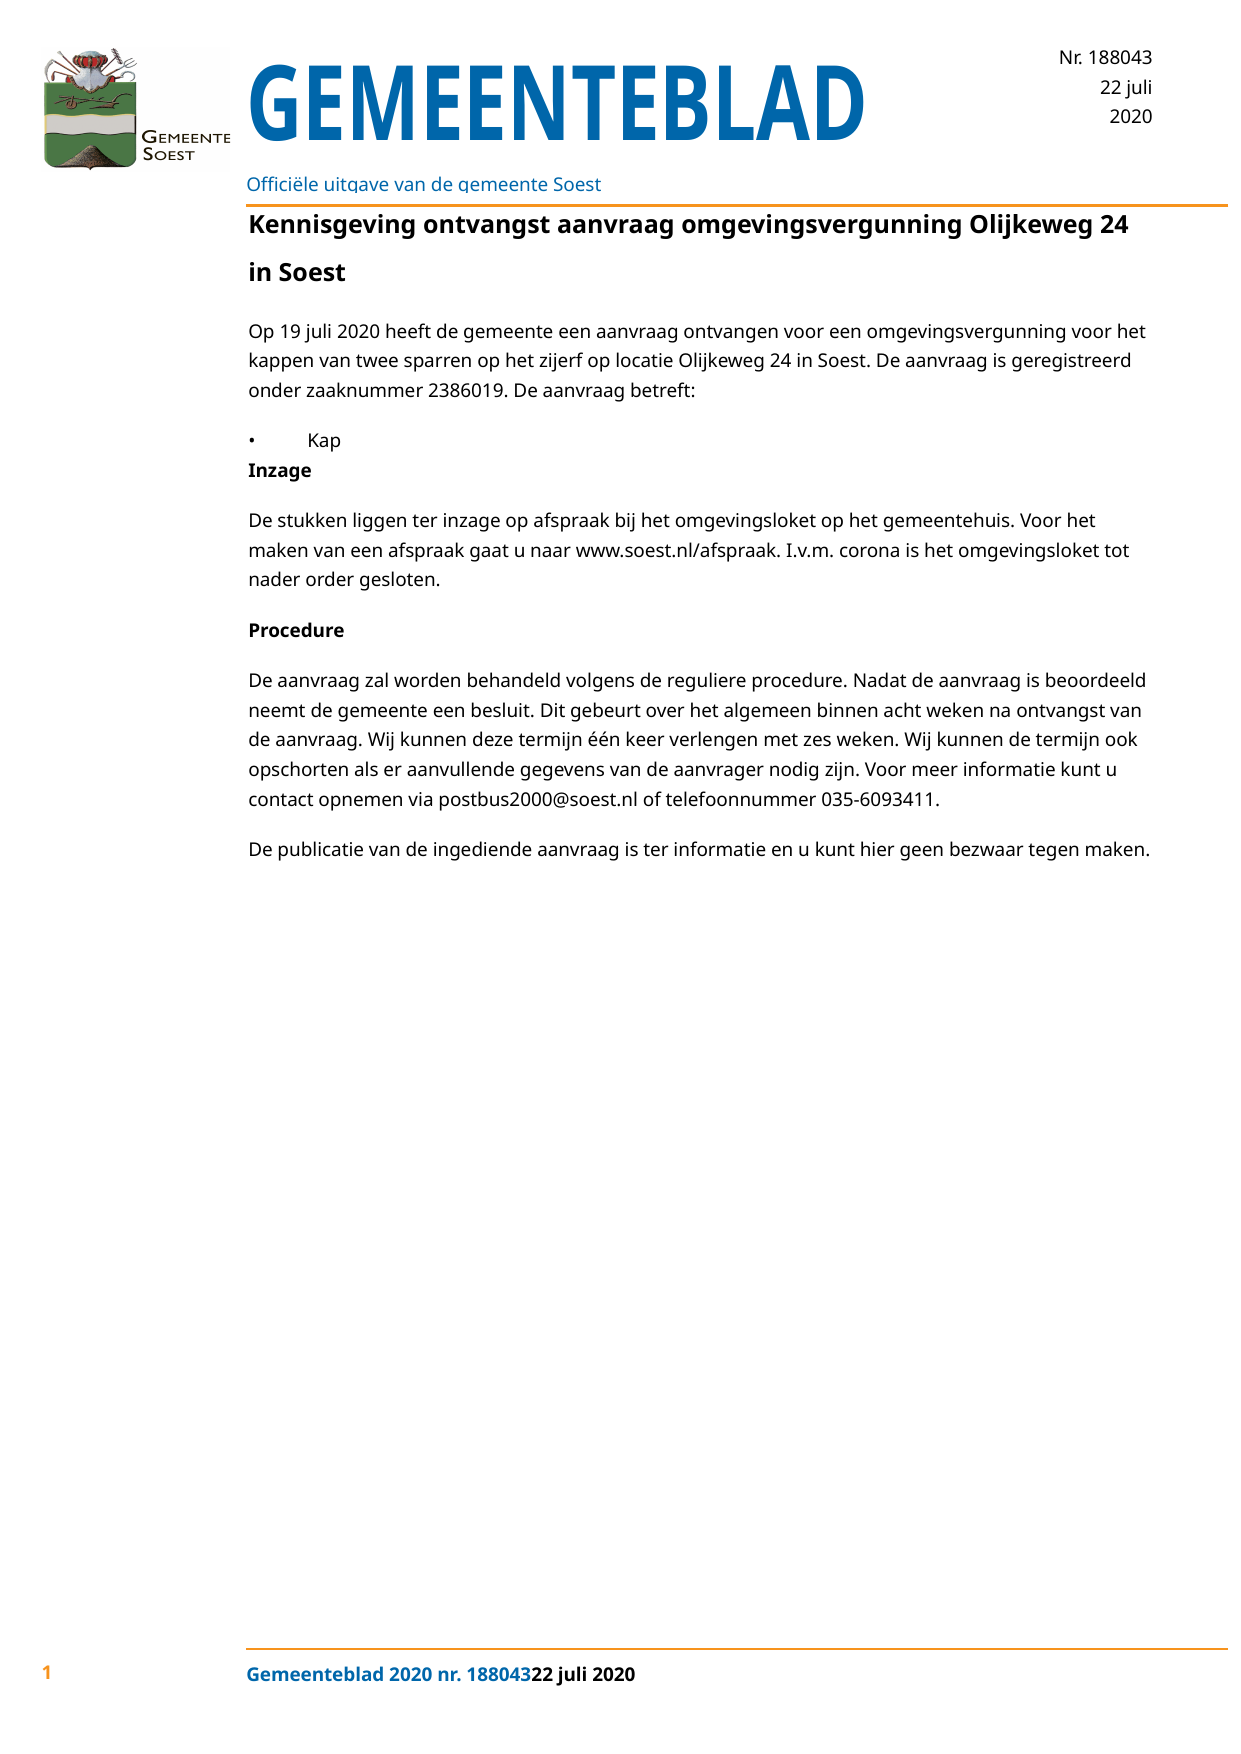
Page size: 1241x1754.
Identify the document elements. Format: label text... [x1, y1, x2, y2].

text De stukken liggen ter inzage op afspraak bij het omgevingsloket op het gemeentehuis. Voor het maken van een afspraak gaat u naar www.soest.nl/afspraak. I.v.m. corona is het omgevingsloket tot nader order gesloten. [248, 507, 1152, 592]
text Procedure [248, 617, 1152, 643]
text De publicatie van de ingediende aanvraag is ter informatie en u kunt hier geen bezwaar tegen maken. [248, 836, 1152, 862]
text Inzage [248, 457, 1152, 483]
text De aanvraag zal worden behandeld volgens de reguliere procedure. Nadat de aanvraag is beoordeeld neemt de gemeente een besluit. Dit gebeurt over het algemeen binnen acht weken na ontvangst van de aanvraag. Wij kunnen deze termijn één keer verlengen met zes weken. Wij kunnen de termijn ook opschorten als er aanvullende gegevens van de aanvrager nodig zijn. Voor meer informatie kunt u contact opnemen via postbus2000@soest.nl of telefoonnummer 035-6093411. [248, 667, 1152, 812]
picture [41, 47, 231, 172]
text Kennisgeving ontvangst aanvraag omgevingsvergunning Olijkeweg 24 in Soest [248, 207, 1152, 288]
list Kap [248, 427, 1152, 453]
text Op 19 juli 2020 heeft de gemeente een aanvraag ontvangen voor een omgevingsvergunning voor het kappen van twee sparren op het zijerf op locatie Olijkeweg 24 in Soest. De aanvraag is geregistreerd onder zaaknummer 2386019. De aanvraag betreft: [248, 318, 1152, 403]
